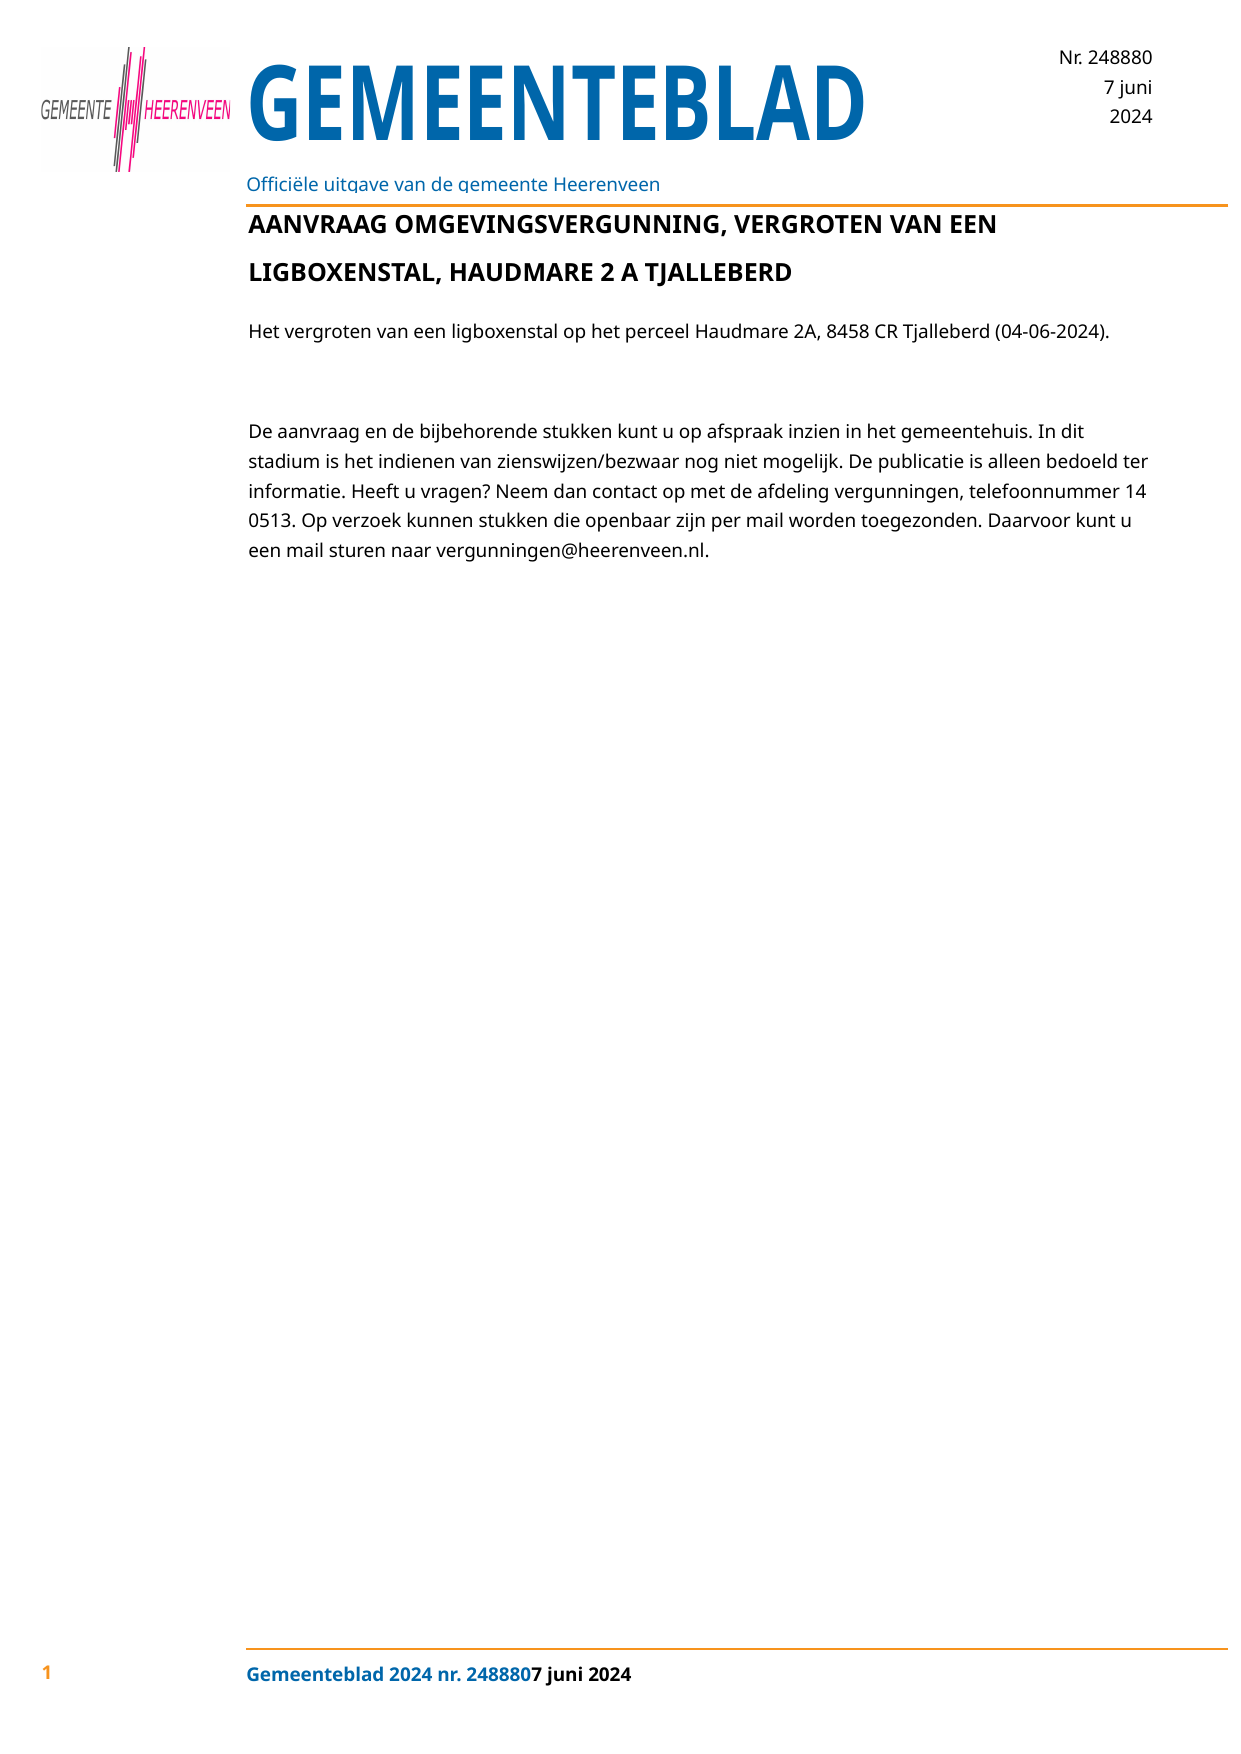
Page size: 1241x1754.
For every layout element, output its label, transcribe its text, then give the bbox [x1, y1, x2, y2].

text AANVRAAG OMGEVINGSVERGUNNING, VERGROTEN VAN EEN LIGBOXENSTAL, HAUDMARE 2 A TJALLEBERD [248, 207, 1152, 288]
picture [41, 47, 231, 172]
text De aanvraag en de bijbehorende stukken kunt u op afspraak inzien in het gemeentehuis. In dit stadium is het indienen van zienswijzen/bezwaar nog niet mogelijk. De publicatie is alleen bedoeld ter informatie. Heeft u vragen? Neem dan contact op met de afdeling vergunningen, telefoonnummer 14 0513. Op verzoek kunnen stukken die openbaar zijn per mail worden toegezonden. Daarvoor kunt u een mail sturen naar vergunningen@heerenveen.nl. [248, 419, 1152, 563]
text Het vergroten van een ligboxenstal op het perceel Haudmare 2A, 8458 CR Tjalleberd (04-06-2024). [248, 318, 1152, 344]
